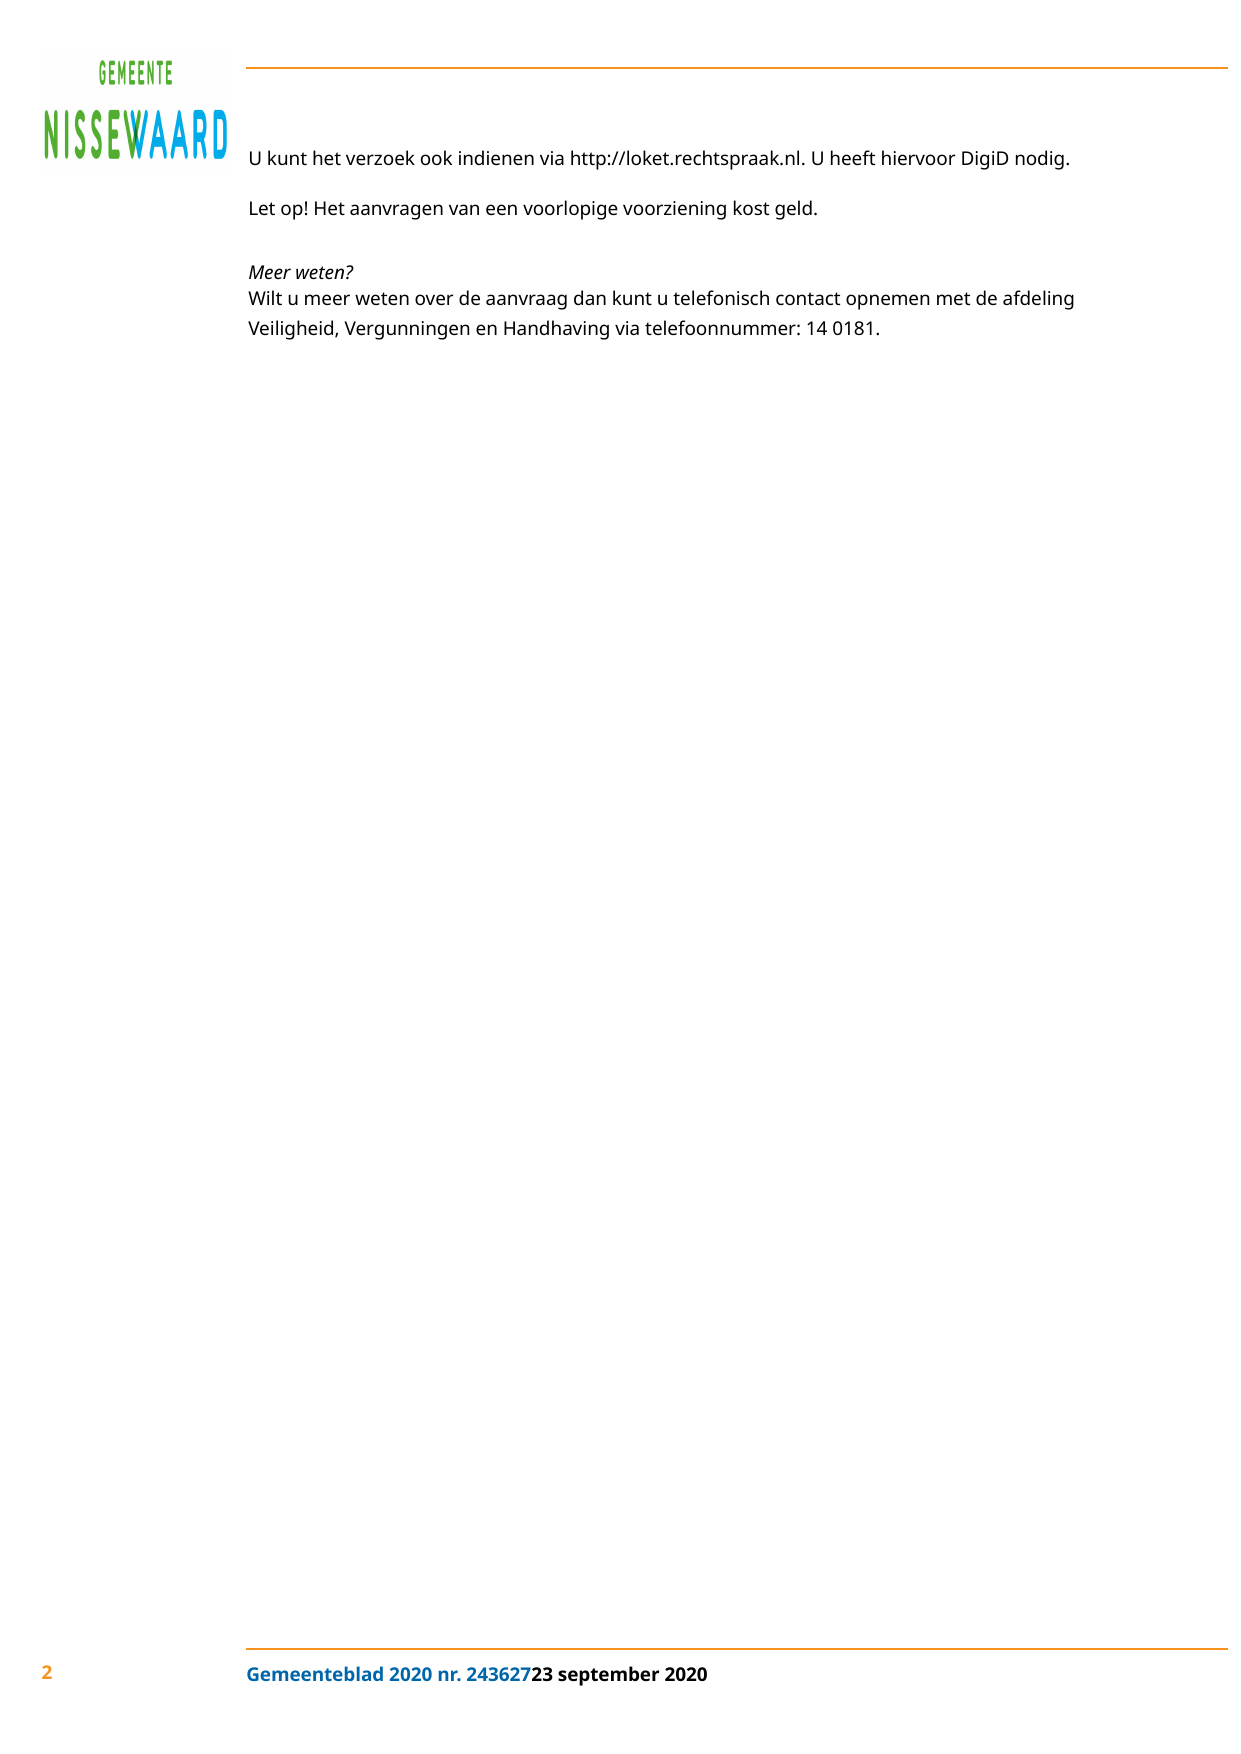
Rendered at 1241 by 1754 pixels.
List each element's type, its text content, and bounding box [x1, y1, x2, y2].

picture [41, 47, 231, 172]
text Meer weten? [248, 259, 1152, 285]
text U kunt het verzoek ook indienen via http://loket.rechtspraak.nl. U heeft hiervoor DigiD nodig. [248, 145, 1152, 171]
text Let op! Het aanvragen van een voorlopige voorziening kost geld. [248, 196, 1152, 221]
text Wilt u meer weten over de aanvraag dan kunt u telefonisch contact opnemen met de afdeling Veiligheid, Vergunningen en Handhaving via telefoonnummer: 14 0181. [248, 285, 1152, 341]
